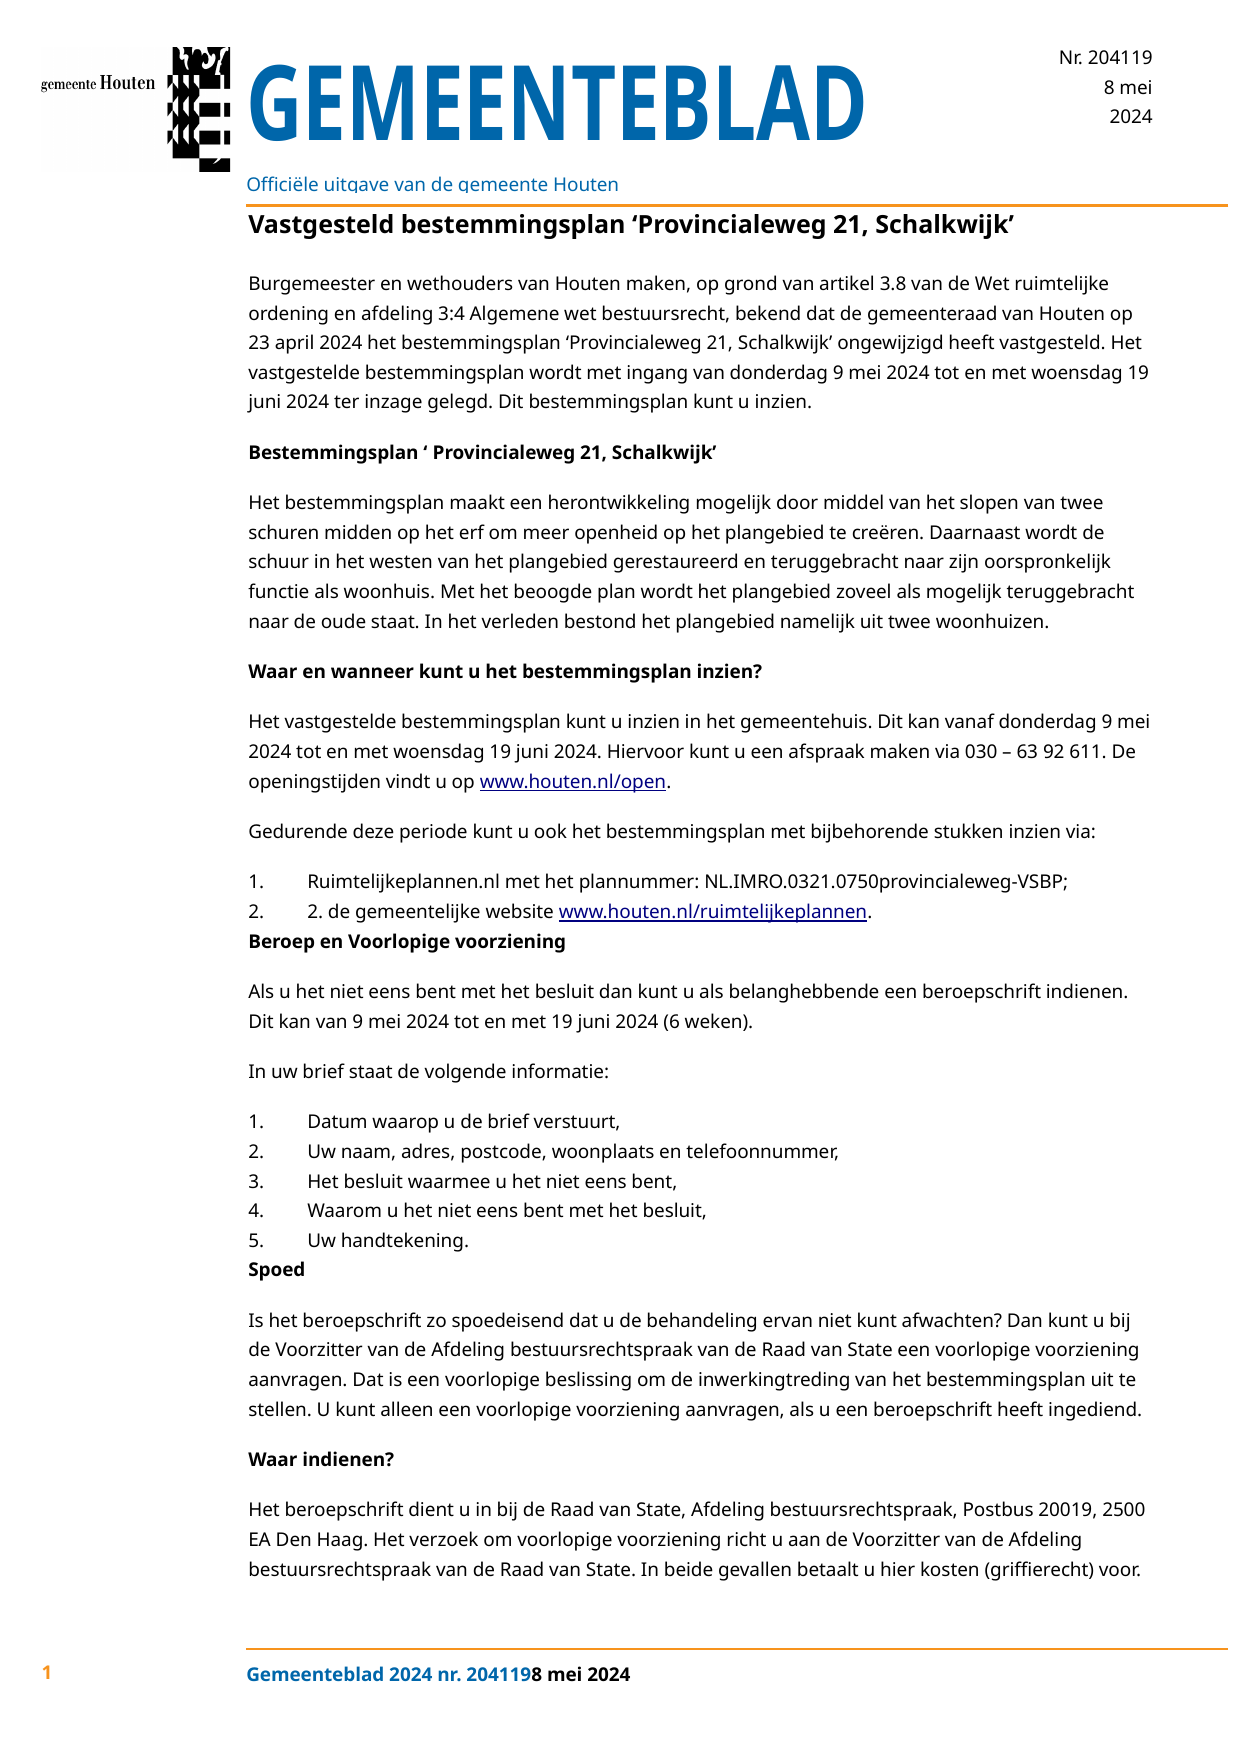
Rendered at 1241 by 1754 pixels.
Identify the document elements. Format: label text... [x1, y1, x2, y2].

text In uw brief staat de volgende informatie: [248, 1058, 1152, 1084]
text Vastgesteld bestemmingsplan ‘Provincialeweg 21, Schalkwijk’ [248, 207, 1152, 241]
text Spoed [248, 1257, 1152, 1282]
text Burgemeester en wethouders van Houten maken, op grond van artikel 3.8 van de Wet ruimtelijke ordening en afdeling 3:4 Algemene wet bestuursrecht, bekend dat de gemeenteraad van Houten op 23 april 2024 het bestemmingsplan ‘Provincialeweg 21, Schalkwijk’ ongewijzigd heeft vastgesteld. Het vastgestelde bestemmingsplan wordt met ingang van donderdag 9 mei 2024 tot en met woensdag 19 juni 2024 ter inzage gelegd. Dit bestemmingsplan kunt u inzien. [248, 270, 1152, 414]
list Het besluit waarmee u het niet eens bent, [248, 1168, 1152, 1193]
list Datum waarop u de brief verstuurt, [248, 1109, 1152, 1134]
list Waarom u het niet eens bent met het besluit, [248, 1197, 1152, 1223]
text Is het beroepschrift zo spoedeisend dat u de behandeling ervan niet kunt afwachten? Dan kunt u bij de Voorzitter van de Afdeling bestuursrechtspraak van de Raad van State een voorlopige voorziening aanvragen. Dat is een voorlopige beslissing om de inwerkingtreding van het bestemmingsplan uit te stellen. U kunt alleen een voorlopige voorziening aanvragen, als u een beroepschrift heeft ingediend. [248, 1307, 1152, 1421]
list Uw naam, adres, postcode, woonplaats en telefoonnummer, [248, 1138, 1152, 1164]
text Waar en wanneer kunt u het bestemmingsplan inzien? [248, 658, 1152, 684]
text Beroep en Voorlopige voorziening [248, 928, 1152, 953]
picture [41, 47, 231, 172]
text Het vastgestelde bestemmingsplan kunt u inzien in het gemeentehuis. Dit kan vanaf donderdag 9 mei 2024 tot en met woensdag 19 juni 2024. Hiervoor kunt u een afspraak maken via 030 – 63 92 611. De openingstijden vindt u op www.houten.nl/open. [248, 709, 1152, 793]
text Gedurende deze periode kunt u ook het bestemmingsplan met bijbehorende stukken inzien via: [248, 818, 1152, 844]
list Ruimtelijkeplannen.nl met het plannummer: NL.IMRO.0321.0750provincialeweg-VSBP; [248, 869, 1152, 894]
list Uw handtekening. [248, 1227, 1152, 1253]
text Het bestemmingsplan maakt een herontwikkeling mogelijk door middel van het slopen van twee schuren midden op het erf om meer openheid op het plangebied te creëren. Daarnaast wordt de schuur in het westen van het plangebied gerestaureerd en teruggebracht naar zijn oorspronkelijk functie als woonhuis. Met het beoogde plan wordt het plangebied zoveel als mogelijk teruggebracht naar de oude staat. In het verleden bestond het plangebied namelijk uit twee woonhuizen. [248, 489, 1152, 633]
text Bestemmingsplan ‘ Provincialeweg 21, Schalkwijk’ [248, 439, 1152, 465]
list 2. de gemeentelijke website www.houten.nl/ruimtelijkeplannen. [248, 898, 1152, 924]
text Als u het niet eens bent met het besluit dan kunt u als belanghebbende een beroepschrift indienen. Dit kan van 9 mei 2024 tot en met 19 juni 2024 (6 weken). [248, 978, 1152, 1033]
text Het beroepschrift dient u in bij de Raad van State, Afdeling bestuursrechtspraak, Postbus 20019, 2500 EA Den Haag. Het verzoek om voorlopige voorziening richt u aan de Voorzitter van de Afdeling bestuursrechtspraak van de Raad van State. In beide gevallen betaalt u hier kosten (griffierecht) voor. [248, 1497, 1152, 1581]
text Waar indienen? [248, 1446, 1152, 1472]
